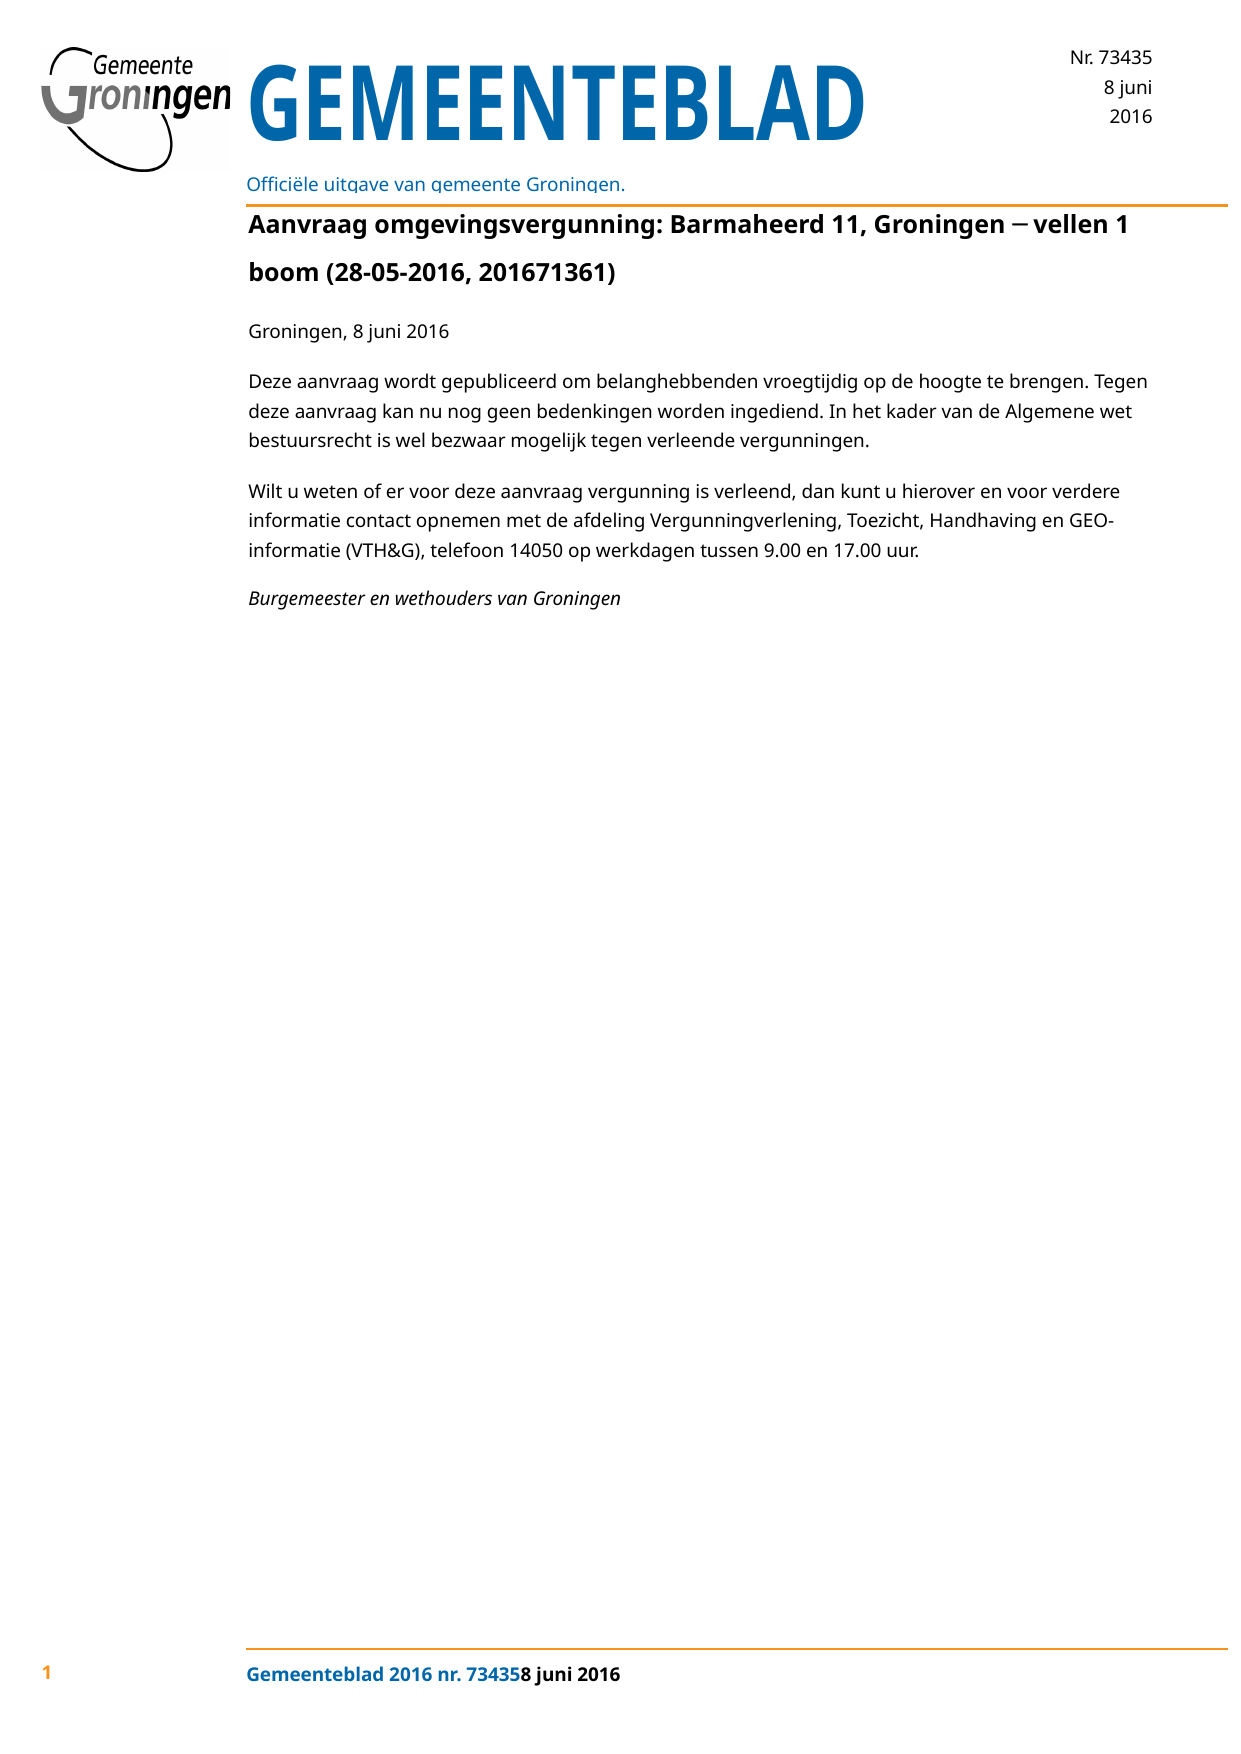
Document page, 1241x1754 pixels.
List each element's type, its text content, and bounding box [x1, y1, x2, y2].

text Deze aanvraag wordt gepubliceerd om belanghebbenden vroegtijdig op de hoogte te brengen. Tegen deze aanvraag kan nu nog geen bedenkingen worden ingediend. In het kader van de Algemene wet bestuursrecht is wel bezwaar mogelijk tegen verleende vergunningen. [248, 368, 1152, 453]
picture [41, 47, 231, 172]
text Groningen, 8 juni 2016 [248, 318, 1152, 344]
text Aanvraag omgevingsvergunning: Barmaheerd 11, Groningen ─ vellen 1 boom (28-05-2016, 201671361) [248, 207, 1152, 288]
text Wilt u weten of er voor deze aanvraag vergunning is verleend, dan kunt u hierover en voor verdere informatie contact opnemen met de afdeling Vergunningverlening, Toezicht, Handhaving en GEO-informatie (VTH&G), telefoon 14050 op werkdagen tussen 9.00 en 17.00 uur. [248, 478, 1152, 563]
text Burgemeester en wethouders van Groningen [248, 585, 1152, 611]
